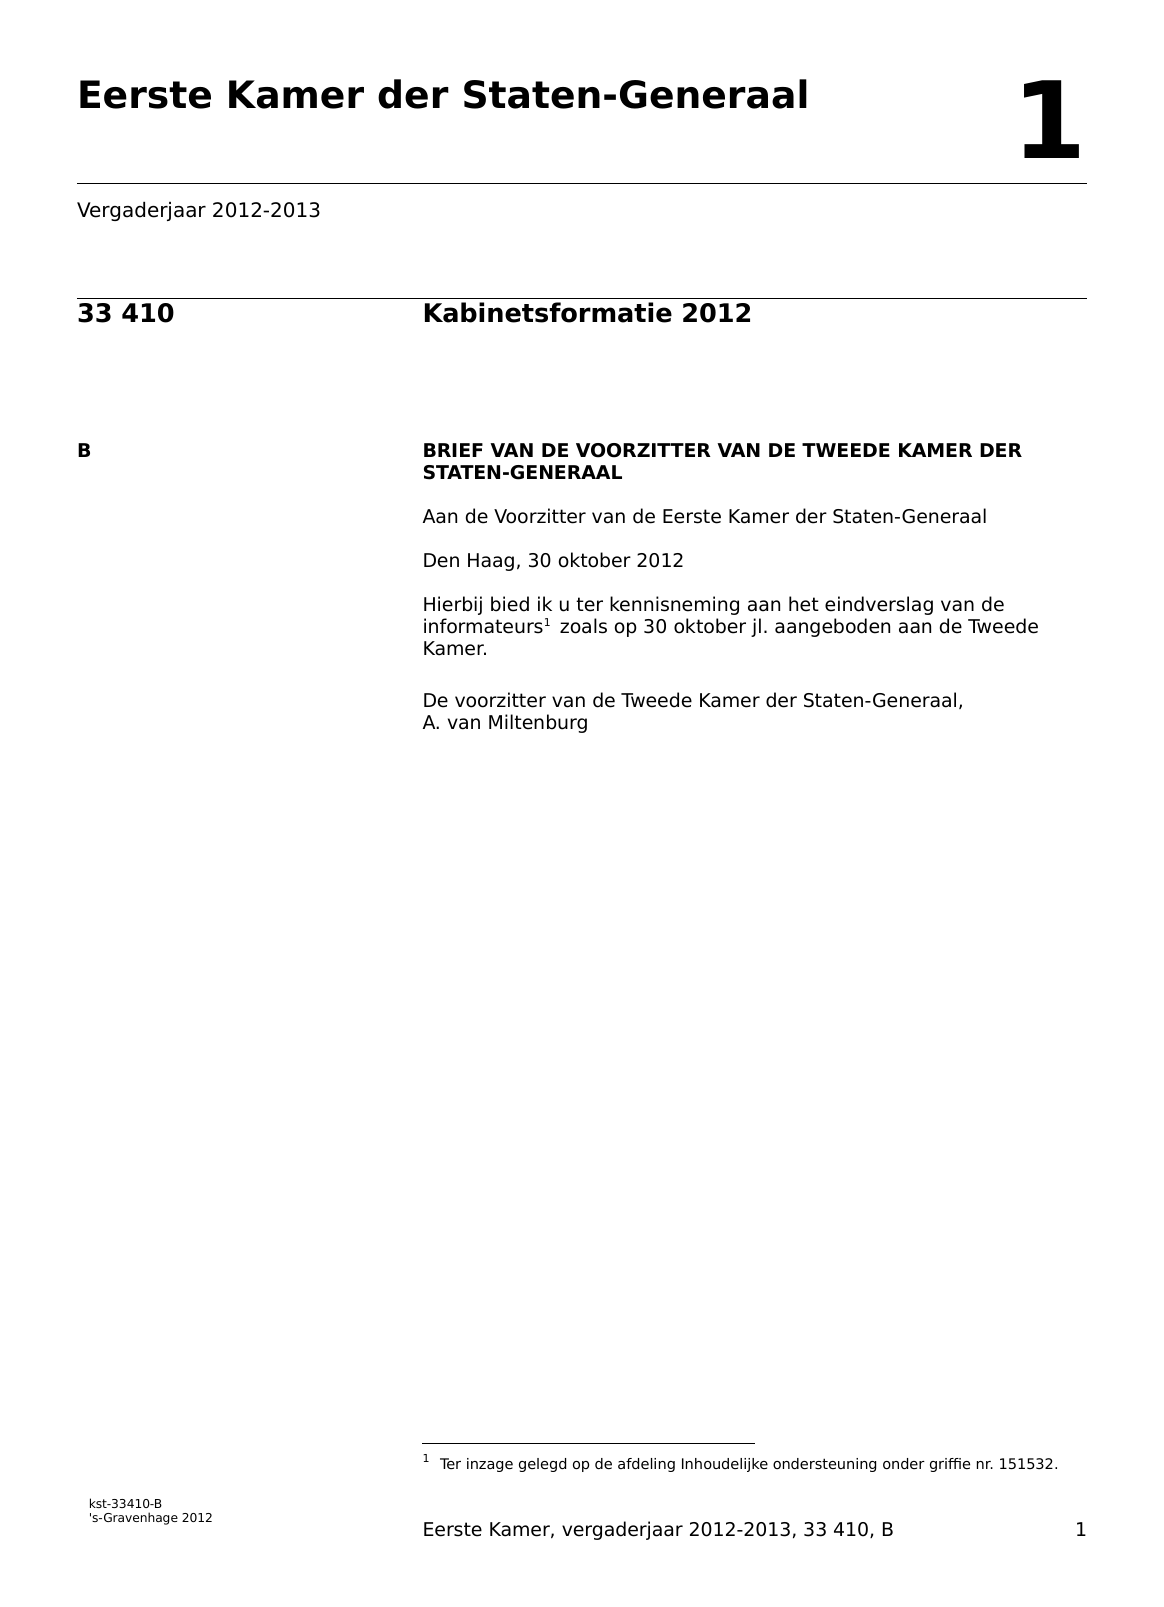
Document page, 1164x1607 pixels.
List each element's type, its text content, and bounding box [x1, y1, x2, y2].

text Den Haag, 30 oktober 2012 [422, 550, 1087, 572]
table_cell Vergaderjaar 2012-2013 [77, 184, 1087, 298]
text Aan de Voorzitter van de Eerste Kamer der Staten-Generaal [422, 506, 1087, 528]
text Ter inzage gelegd op de afdeling Inhoudelijke ondersteuning onder griffie nr. 151532. [422, 1452, 1087, 1474]
text kst-33410-B [88, 1497, 323, 1511]
text De voorzitter van de Tweede Kamer der Staten-Generaal, A. van Miltenburg [422, 690, 1087, 734]
table_header 1 [886, 59, 1087, 183]
subtitle B BRIEF VAN DE VOORZITTER VAN DE TWEEDE KAMER DER STATEN-GENERAAL [77, 440, 1087, 484]
table_header Eerste Kamer der Staten-Generaal [77, 59, 886, 183]
text 's-Gravenhage 2012 [88, 1511, 323, 1525]
text Hierbij bied ik u ter kennisneming aan het eindverslag van de informateurs zoals op 30 oktober jl. aangeboden aan de Tweede Kamer. [422, 594, 1087, 660]
subtitle 33 410 Kabinetsformatie 2012 [77, 299, 1087, 329]
